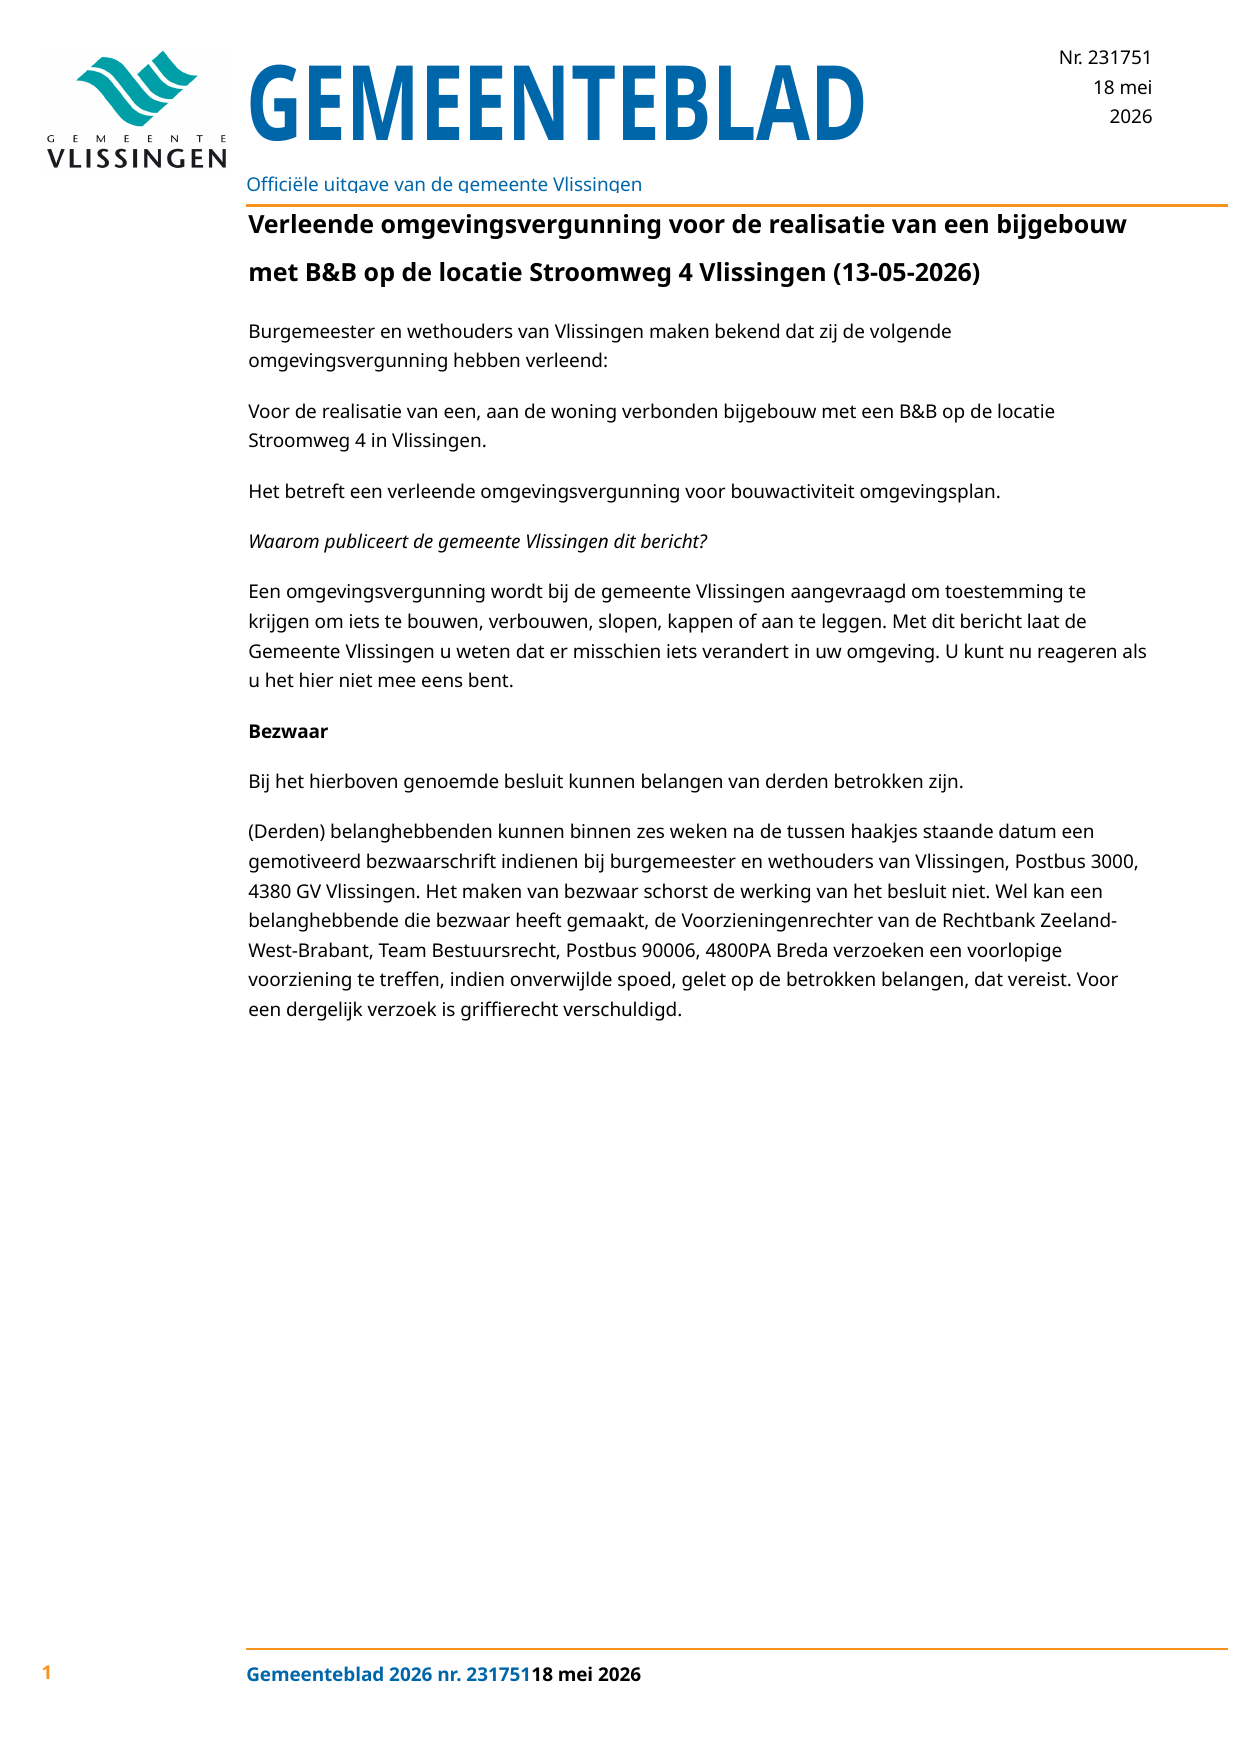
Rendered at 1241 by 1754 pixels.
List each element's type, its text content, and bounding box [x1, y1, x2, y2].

text Bij het hierboven genoemde besluit kunnen belangen van derden betrokken zijn. [248, 768, 1152, 794]
text Voor de realisatie van een, aan de woning verbonden bijgebouw met een B&B op de locatie Stroomweg 4 in Vlissingen. [248, 398, 1152, 453]
text Burgemeester en wethouders van Vlissingen maken bekend dat zij de volgende omgevingsvergunning hebben verleend: [248, 318, 1152, 373]
text Een omgevingsvergunning wordt bij de gemeente Vlissingen aangevraagd om toestemming te krijgen om iets te bouwen, verbouwen, slopen, kappen of aan te leggen. Met dit bericht laat de Gemeente Vlissingen u weten dat er misschien iets verandert in uw omgeving. U kunt nu reageren als u het hier niet mee eens bent. [248, 579, 1152, 693]
picture [41, 47, 231, 172]
text Verleende omgevingsvergunning voor de realisatie van een bijgebouw met B&B op de locatie Stroomweg 4 Vlissingen (13-05-2026) [248, 207, 1152, 288]
text (Derden) belanghebbenden kunnen binnen zes weken na de tussen haakjes staande datum een gemotiveerd bezwaarschrift indienen bij burgemeester en wethouders van Vlissingen, Postbus 3000, 4380 GV Vlissingen. Het maken van bezwaar schorst de werking van het besluit niet. Wel kan een belanghebbende die bezwaar heeft gemaakt, de Voorzieningenrechter van de Rechtbank Zeeland-West-Brabant, Team Bestuursrecht, Postbus 90006, 4800PA Breda verzoeken een voorlopige voorziening te treffen, indien onverwijlde spoed, gelet op de betrokken belangen, dat vereist. Voor een dergelijk verzoek is griffierecht verschuldigd. [248, 819, 1152, 1022]
text Bezwaar [248, 718, 1152, 744]
text Waarom publiceert de gemeente Vlissingen dit bericht? [248, 528, 1152, 554]
text Het betreft een verleende omgevingsvergunning voor bouwactiviteit omgevingsplan. [248, 478, 1152, 504]
